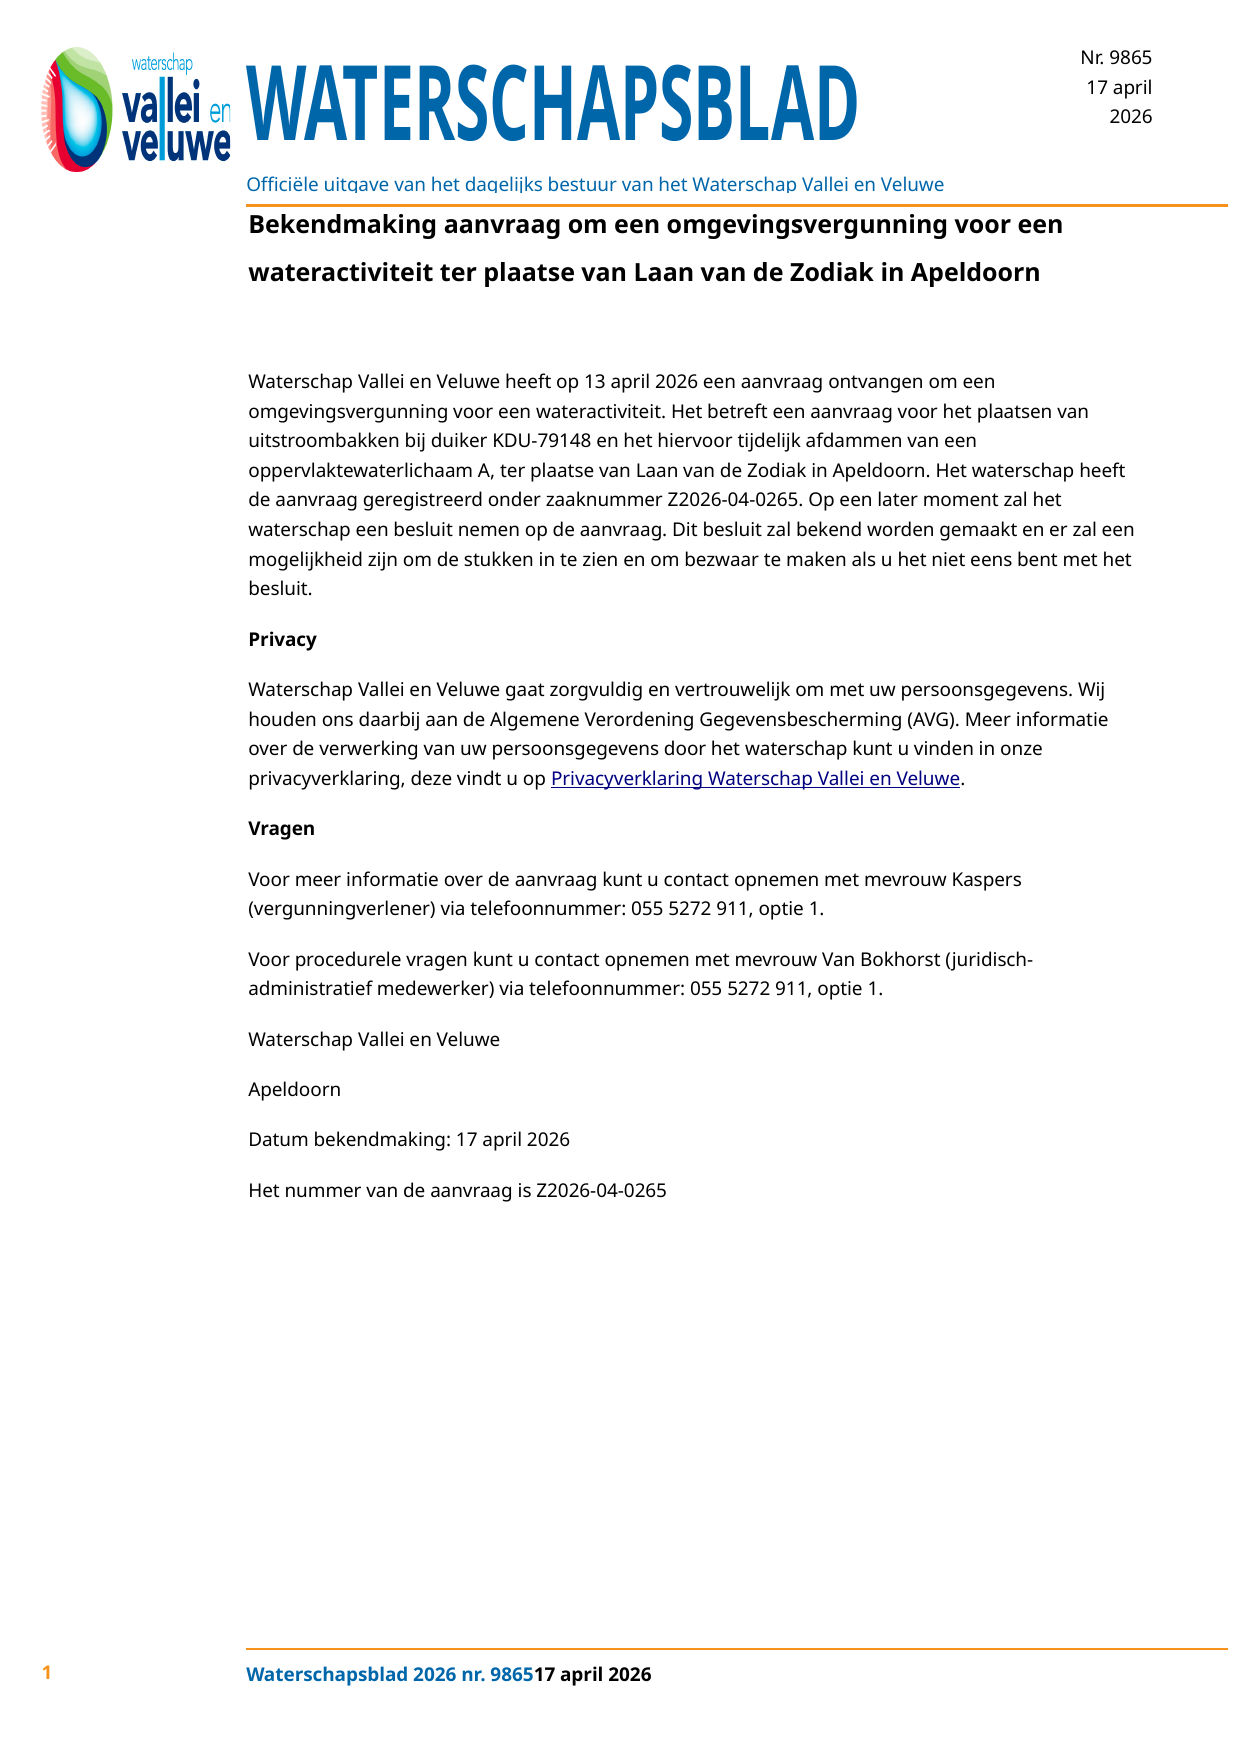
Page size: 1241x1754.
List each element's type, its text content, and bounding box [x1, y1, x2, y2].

text Privacy [248, 626, 1152, 652]
text Waterschap Vallei en Veluwe [248, 1026, 1152, 1052]
text Het nummer van de aanvraag is Z2026-04-0265 [248, 1177, 1152, 1203]
picture [41, 47, 231, 172]
text Voor procedurele vragen kunt u contact opnemen met mevrouw Van Bokhorst (juridisch-administratief medewerker) via telefoonnummer: 055 5272 911, optie 1. [248, 946, 1152, 1001]
text Vragen [248, 815, 1152, 841]
text Apeldoorn [248, 1076, 1152, 1102]
text Voor meer informatie over de aanvraag kunt u contact opnemen met mevrouw Kaspers (vergunningverlener) via telefoonnummer: 055 5272 911, optie 1. [248, 866, 1152, 921]
text Waterschap Vallei en Veluwe gaat zorgvuldig en vertrouwelijk om met uw persoonsgegevens. Wij houden ons daarbij aan de Algemene Verordening Gegevensbescherming (AVG). Meer informatie over de verwerking van uw persoonsgegevens door het waterschap kunt u vinden in onze privacyverklaring, deze vindt u op Privacyverklaring Waterschap Vallei en Veluwe. [248, 676, 1152, 791]
text Waterschap Vallei en Veluwe heeft op 13 april 2026 een aanvraag ontvangen om een omgevingsvergunning voor een wateractiviteit. Het betreft een aanvraag voor het plaatsen van uitstroombakken bij duiker KDU-79148 en het hiervoor tijdelijk afdammen van een oppervlaktewaterlichaam A, ter plaatse van Laan van de Zodiak in Apeldoorn. Het waterschap heeft de aanvraag geregistreerd onder zaaknummer Z2026-04-0265. Op een later moment zal het waterschap een besluit nemen op de aanvraag. Dit besluit zal bekend worden gemaakt en er zal een mogelijkheid zijn om de stukken in te zien en om bezwaar te maken als u het niet eens bent met het besluit. [248, 368, 1152, 601]
text Datum bekendmaking: 17 april 2026 [248, 1127, 1152, 1152]
text Bekendmaking aanvraag om een omgevingsvergunning voor een wateractiviteit ter plaatse van Laan van de Zodiak in Apeldoorn [248, 207, 1152, 288]
